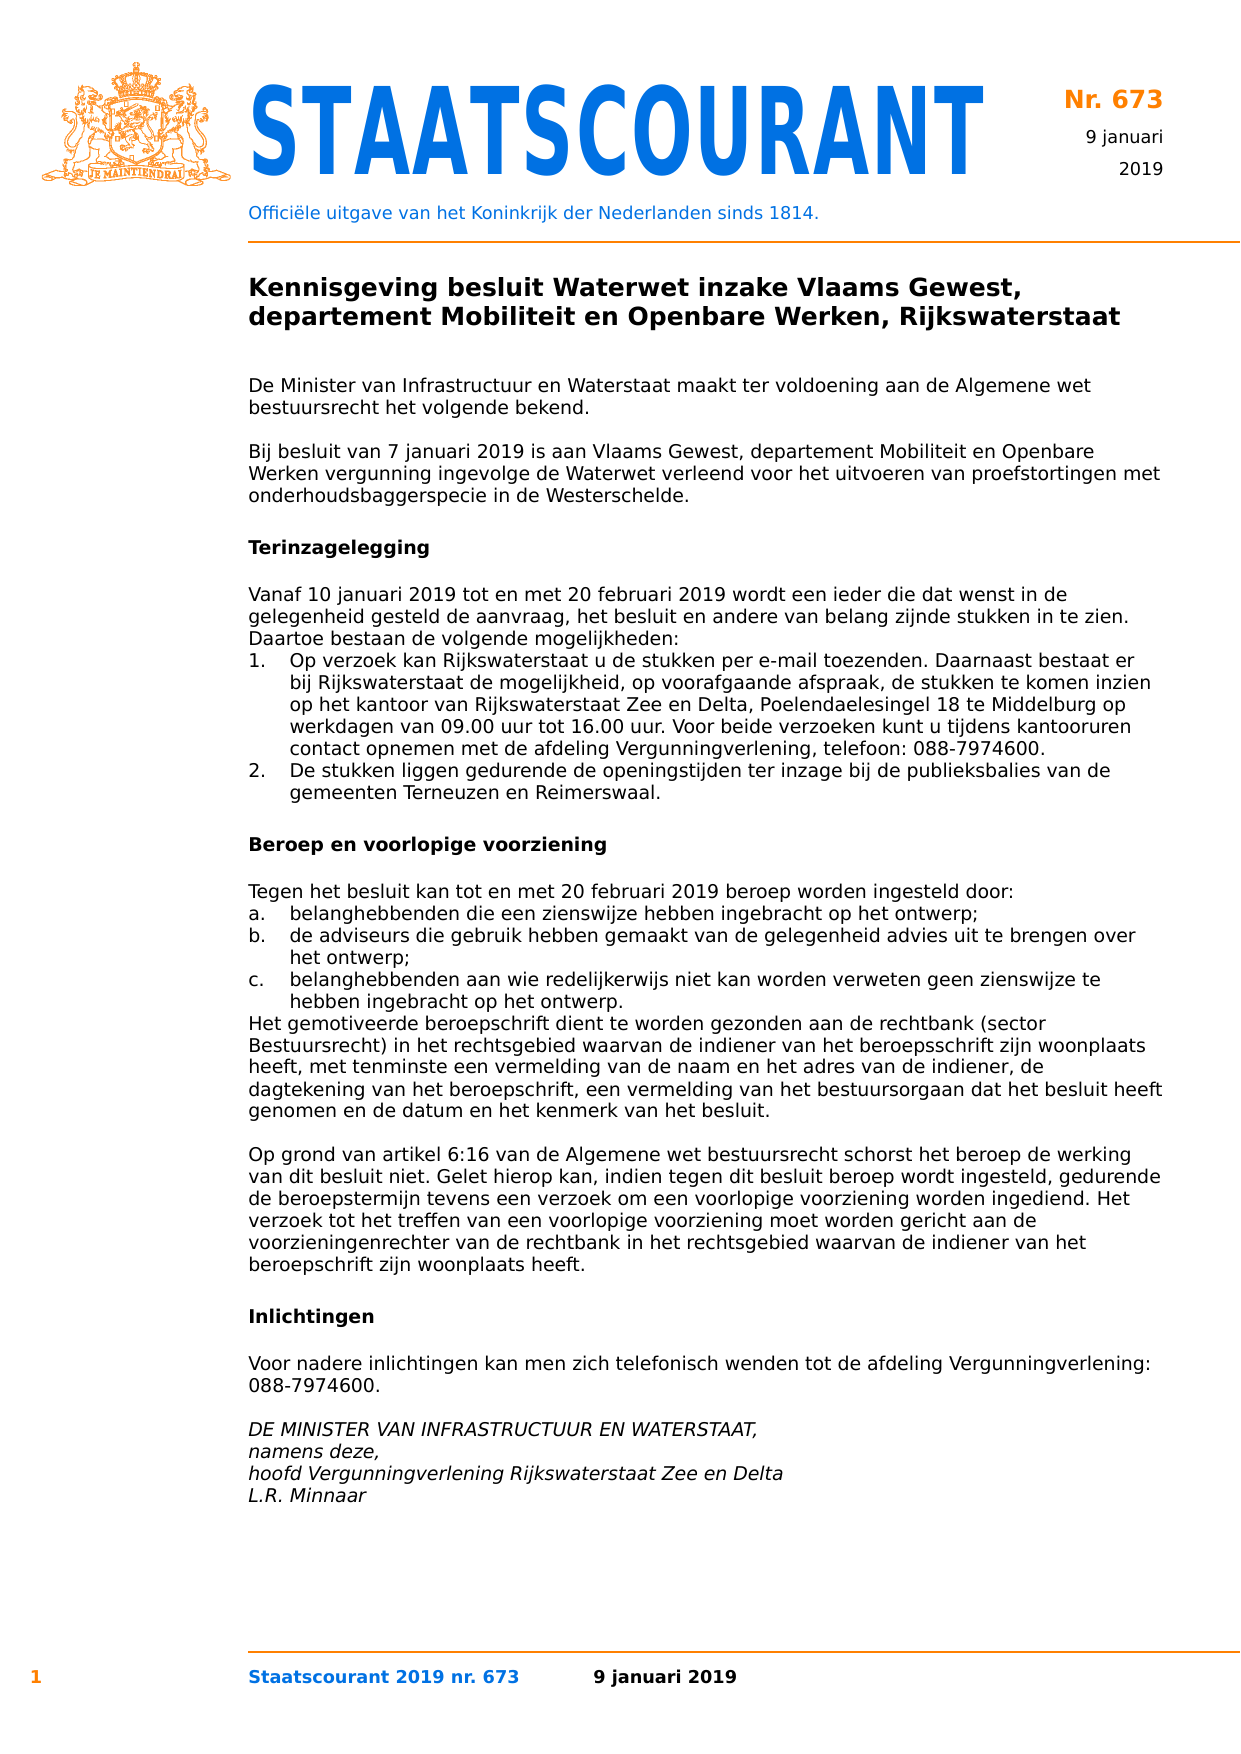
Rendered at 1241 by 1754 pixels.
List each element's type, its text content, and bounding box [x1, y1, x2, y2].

text Vanaf 10 januari 2019 tot en met 20 februari 2019 wordt een ieder die dat wenst in de gelegenheid gesteld de aanvraag, het besluit en andere van belang zijnde stukken in te zien. Daartoe bestaan de volgende mogelijkheden: [248, 584, 1163, 650]
text Op grond van artikel 6:16 van de Algemene wet bestuursrecht schorst het beroep de werking van dit besluit niet. Gelet hierop kan, indien tegen dit besluit beroep wordt ingesteld, gedurende de beroepstermijn tevens een verzoek om een voorlopige voorziening worden ingediend. Het verzoek tot het treffen van een voorlopige voorziening moet worden gericht aan de voorzieningenrechter van de rechtbank in het rechtsgebied waarvan de indiener van het beroepschrift zijn woonplaats heeft. [248, 1144, 1163, 1276]
text Tegen het besluit kan tot en met 20 februari 2019 beroep worden ingesteld door: [248, 881, 1163, 903]
subtitle Inlichtingen [248, 1306, 1163, 1328]
table_cell 2019 [998, 153, 1240, 203]
text a. belanghebbenden die een zienswijze hebben ingebracht op het ontwerp; [248, 903, 1163, 924]
text DE MINISTER VAN INFRASTRUCTUUR EN WATERSTAAT, namens deze, hoofd Vergunningverlening Rijkswaterstaat Zee en Delta L.R. Minnaar [248, 1419, 1163, 1507]
text Het gemotiveerde beroepschrift dient te worden gezonden aan de rechtbank (sector Bestuursrecht) in het rechtsgebied waarvan de indiener van het beroepsschrift zijn woonplaats heeft, met tenminste een vermelding van de naam en het adres van de indiener, de dagtekening van het beroepschrift, een vermelding van het bestuursorgaan dat het besluit heeft genomen en de datum en het kenmerk van het besluit. [248, 1012, 1163, 1122]
text Voor nadere inlichtingen kan men zich telefonisch wenden tot de afdeling Vergunningverlening: 088-7974600. [248, 1353, 1163, 1397]
picture [41, 62, 231, 186]
table_header STAATSCOURANT [248, 62, 998, 203]
subtitle Kennisgeving besluit Waterwet inzake Vlaams Gewest, departement Mobiliteit en Openbare Werken, Rijkswaterstaat [248, 273, 1163, 331]
table_cell 9 januari [998, 121, 1240, 153]
table_header Nr. 673 [998, 62, 1240, 121]
subtitle Beroep en voorlopige voorziening [248, 834, 1163, 856]
subtitle Terinzagelegging [248, 537, 1163, 559]
text b. de adviseurs die gebruik hebben gemaakt van de gelegenheid advies uit te brengen over het ontwerp; [248, 924, 1163, 968]
text 2. De stukken liggen gedurende de openingstijden ter inzage bij de publieksbalies van de gemeenten Terneuzen en Reimerswaal. [248, 760, 1163, 804]
text c. belanghebbenden aan wie redelijkerwijs niet kan worden verweten geen zienswijze te hebben ingebracht op het ontwerp. [248, 968, 1163, 1012]
text De Minister van Infrastructuur en Waterstaat maakt ter voldoening aan de Algemene wet bestuursrecht het volgende bekend. [248, 375, 1163, 419]
text Bij besluit van 7 januari 2019 is aan Vlaams Gewest, departement Mobiliteit en Openbare Werken vergunning ingevolge de Waterwet verleend voor het uitvoeren van proefstortingen met onderhoudsbaggerspecie in de Westerschelde. [248, 441, 1163, 507]
table_cell Officiële uitgave van het Koninkrijk der Nederlanden sinds 1814. [248, 203, 1240, 241]
text 1. Op verzoek kan Rijkswaterstaat u de stukken per e-mail toezenden. Daarnaast bestaat er bij Rijkswaterstaat de mogelijkheid, op voorafgaande afspraak, de stukken te komen inzien op het kantoor van Rijkswaterstaat Zee en Delta, Poelendaelesingel 18 te Middelburg op werkdagen van 09.00 uur tot 16.00 uur. Voor beide verzoeken kunt u tijdens kantooruren contact opnemen met de afdeling Vergunningverlening, telefoon: 088-7974600. [248, 650, 1163, 760]
table_header [25, 62, 248, 241]
